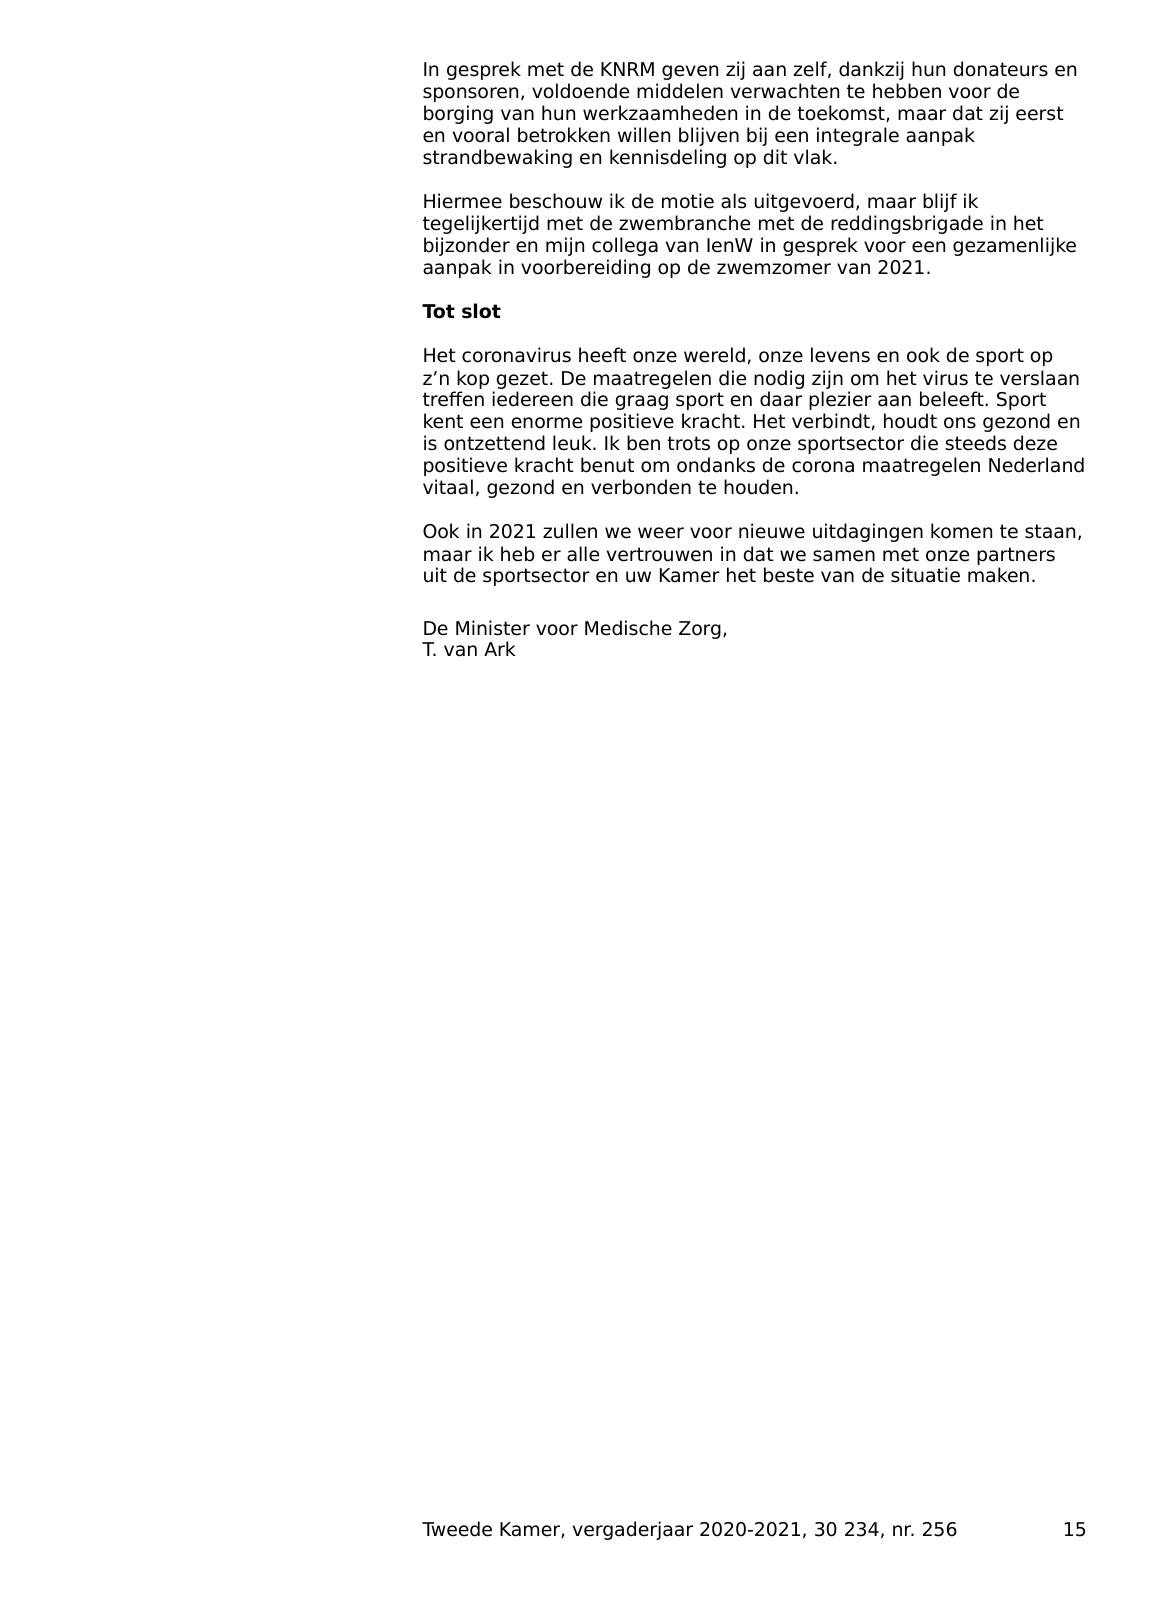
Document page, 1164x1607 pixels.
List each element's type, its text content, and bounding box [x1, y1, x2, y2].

text Het coronavirus heeft onze wereld, onze levens en ook de sport op z’n kop gezet. De maatregelen die nodig zijn om het virus te verslaan treffen iedereen die graag sport en daar plezier aan beleeft. Sport kent een enorme positieve kracht. Het verbindt, houdt ons gezond en is ontzettend leuk. Ik ben trots op onze sportsector die steeds deze positieve kracht benut om ondanks de corona maatregelen Nederland vitaal, gezond en verbonden te houden. [422, 345, 1087, 499]
text De Minister voor Medische Zorg, T. van Ark [422, 617, 1087, 661]
subtitle Tot slot [422, 301, 1087, 323]
text Ook in 2021 zullen we weer voor nieuwe uitdagingen komen te staan, maar ik heb er alle vertrouwen in dat we samen met onze partners uit de sportsector en uw Kamer het beste van de situatie maken. [422, 521, 1087, 587]
text Hiermee beschouw ik de motie als uitgevoerd, maar blijf ik tegelijkertijd met de zwembranche met de reddingsbrigade in het bijzonder en mijn collega van IenW in gesprek voor een gezamenlijke aanpak in voorbereiding op de zwemzomer van 2021. [422, 191, 1087, 279]
text In gesprek met de KNRM geven zij aan zelf, dankzij hun donateurs en sponsoren, voldoende middelen verwachten te hebben voor de borging van hun werkzaamheden in de toekomst, maar dat zij eerst en vooral betrokken willen blijven bij een integrale aanpak strandbewaking en kennisdeling op dit vlak. [422, 59, 1087, 169]
